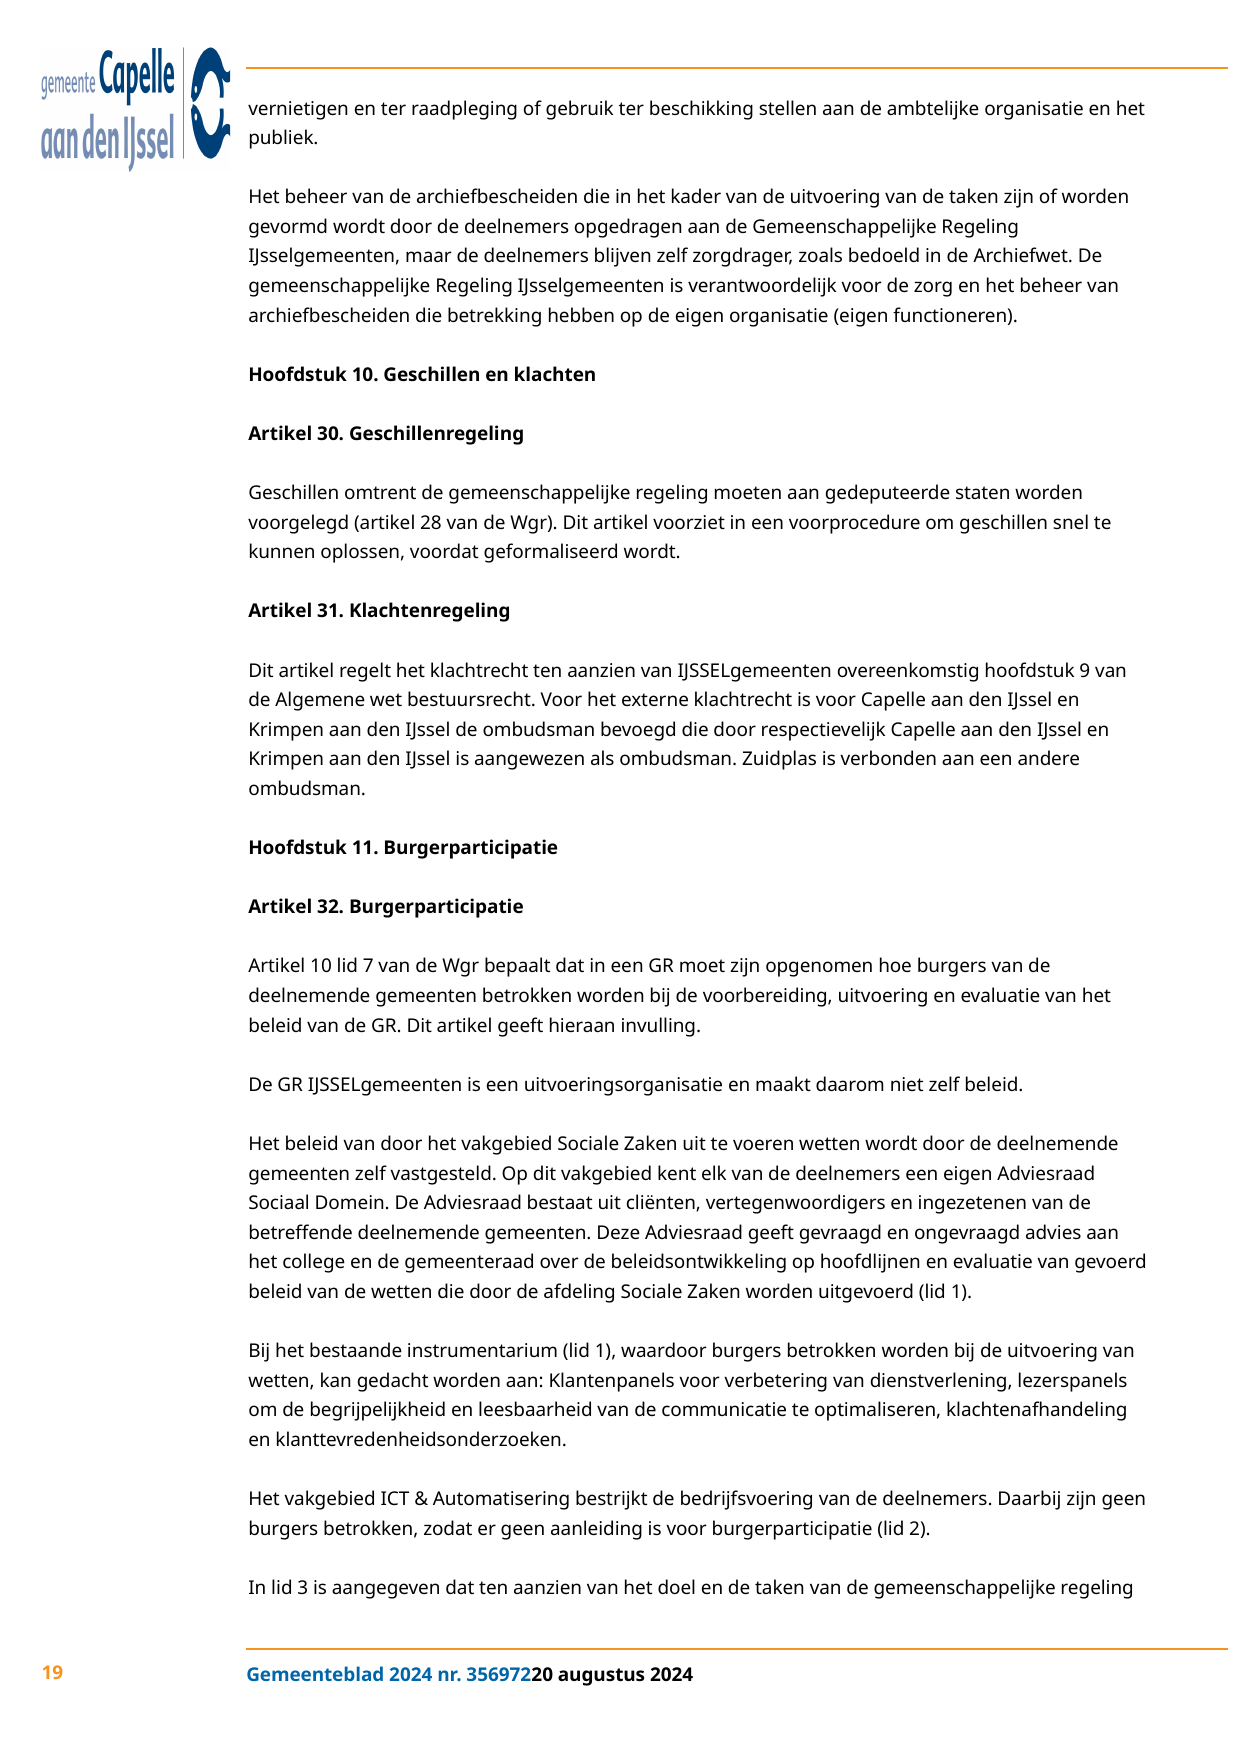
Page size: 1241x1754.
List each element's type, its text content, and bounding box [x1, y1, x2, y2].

text Artikel 31. Klachtenregeling [248, 598, 1152, 623]
text vernietigen en ter raadpleging of gebruik ter beschikking stellen aan de ambtelijke organisatie en het publiek. [248, 95, 1152, 150]
text Het beheer van de archiefbescheiden die in het kader van de uitvoering van de taken zijn of worden gevormd wordt door de deelnemers opgedragen aan de Gemeenschappelijke Regeling IJsselgemeenten, maar de deelnemers blijven zelf zorgdrager, zoals bedoeld in de Archiefwet. De gemeenschappelijke Regeling IJsselgemeenten is verantwoordelijk voor de zorg en het beheer van archiefbescheiden die betrekking hebben op de eigen organisatie (eigen functioneren). [248, 183, 1152, 328]
text In lid 3 is aangegeven dat ten aanzien van het doel en de taken van de gemeenschappelijke regeling [248, 1574, 1152, 1600]
text Het vakgebied ICT & Automatisering bestrijkt de bedrijfsvoering van de deelnemers. Daarbij zijn geen burgers betrokken, zodat er geen aanleiding is voor burgerparticipatie (lid 2). [248, 1485, 1152, 1541]
text Dit artikel regelt het klachtrecht ten aanzien van IJSSELgemeenten overeenkomstig hoofdstuk 9 van de Algemene wet bestuursrecht. Voor het externe klachtrecht is voor Capelle aan den IJssel en Krimpen aan den IJssel de ombudsman bevoegd die door respectievelijk Capelle aan den IJssel en Krimpen aan den IJssel is aangewezen als ombudsman. Zuidplas is verbonden aan een andere ombudsman. [248, 657, 1152, 801]
text Hoofdstuk 10. Geschillen en klachten [248, 361, 1152, 387]
picture [41, 47, 231, 172]
text Artikel 32. Burgerparticipatie [248, 893, 1152, 919]
text Artikel 30. Geschillenregeling [248, 420, 1152, 446]
text Geschillen omtrent de gemeenschappelijke regeling moeten aan gedeputeerde staten worden voorgelegd (artikel 28 van de Wgr). Dit artikel voorziet in een voorprocedure om geschillen snel te kunnen oplossen, voordat geformaliseerd wordt. [248, 479, 1152, 564]
text De GR IJSSELgemeenten is een uitvoeringsorganisatie en maakt daarom niet zelf beleid. [248, 1071, 1152, 1097]
text Artikel 10 lid 7 van de Wgr bepaalt dat in een GR moet zijn opgenomen hoe burgers van de deelnemende gemeenten betrokken worden bij de voorbereiding, uitvoering en evaluatie van het beleid van de GR. Dit artikel geeft hieraan invulling. [248, 953, 1152, 1038]
text Het beleid van door het vakgebied Sociale Zaken uit te voeren wetten wordt door de deelnemende gemeenten zelf vastgesteld. Op dit vakgebied kent elk van de deelnemers een eigen Adviesraad Sociaal Domein. De Adviesraad bestaat uit cliënten, vertegenwoordigers en ingezetenen van de betreffende deelnemende gemeenten. Deze Adviesraad geeft gevraagd en ongevraagd advies aan het college en de gemeenteraad over de beleidsontwikkeling op hoofdlijnen en evaluatie van gevoerd beleid van de wetten die door de afdeling Sociale Zaken worden uitgevoerd (lid 1). [248, 1130, 1152, 1304]
text Hoofdstuk 11. Burgerparticipatie [248, 834, 1152, 860]
text Bij het bestaande instrumentarium (lid 1), waardoor burgers betrokken worden bij de uitvoering van wetten, kan gedacht worden aan: Klantenpanels voor verbetering van dienstverlening, lezerspanels om de begrijpelijkheid en leesbaarheid van de communicatie te optimaliseren, klachtenafhandeling en klanttevredenheidsonderzoeken. [248, 1337, 1152, 1452]
